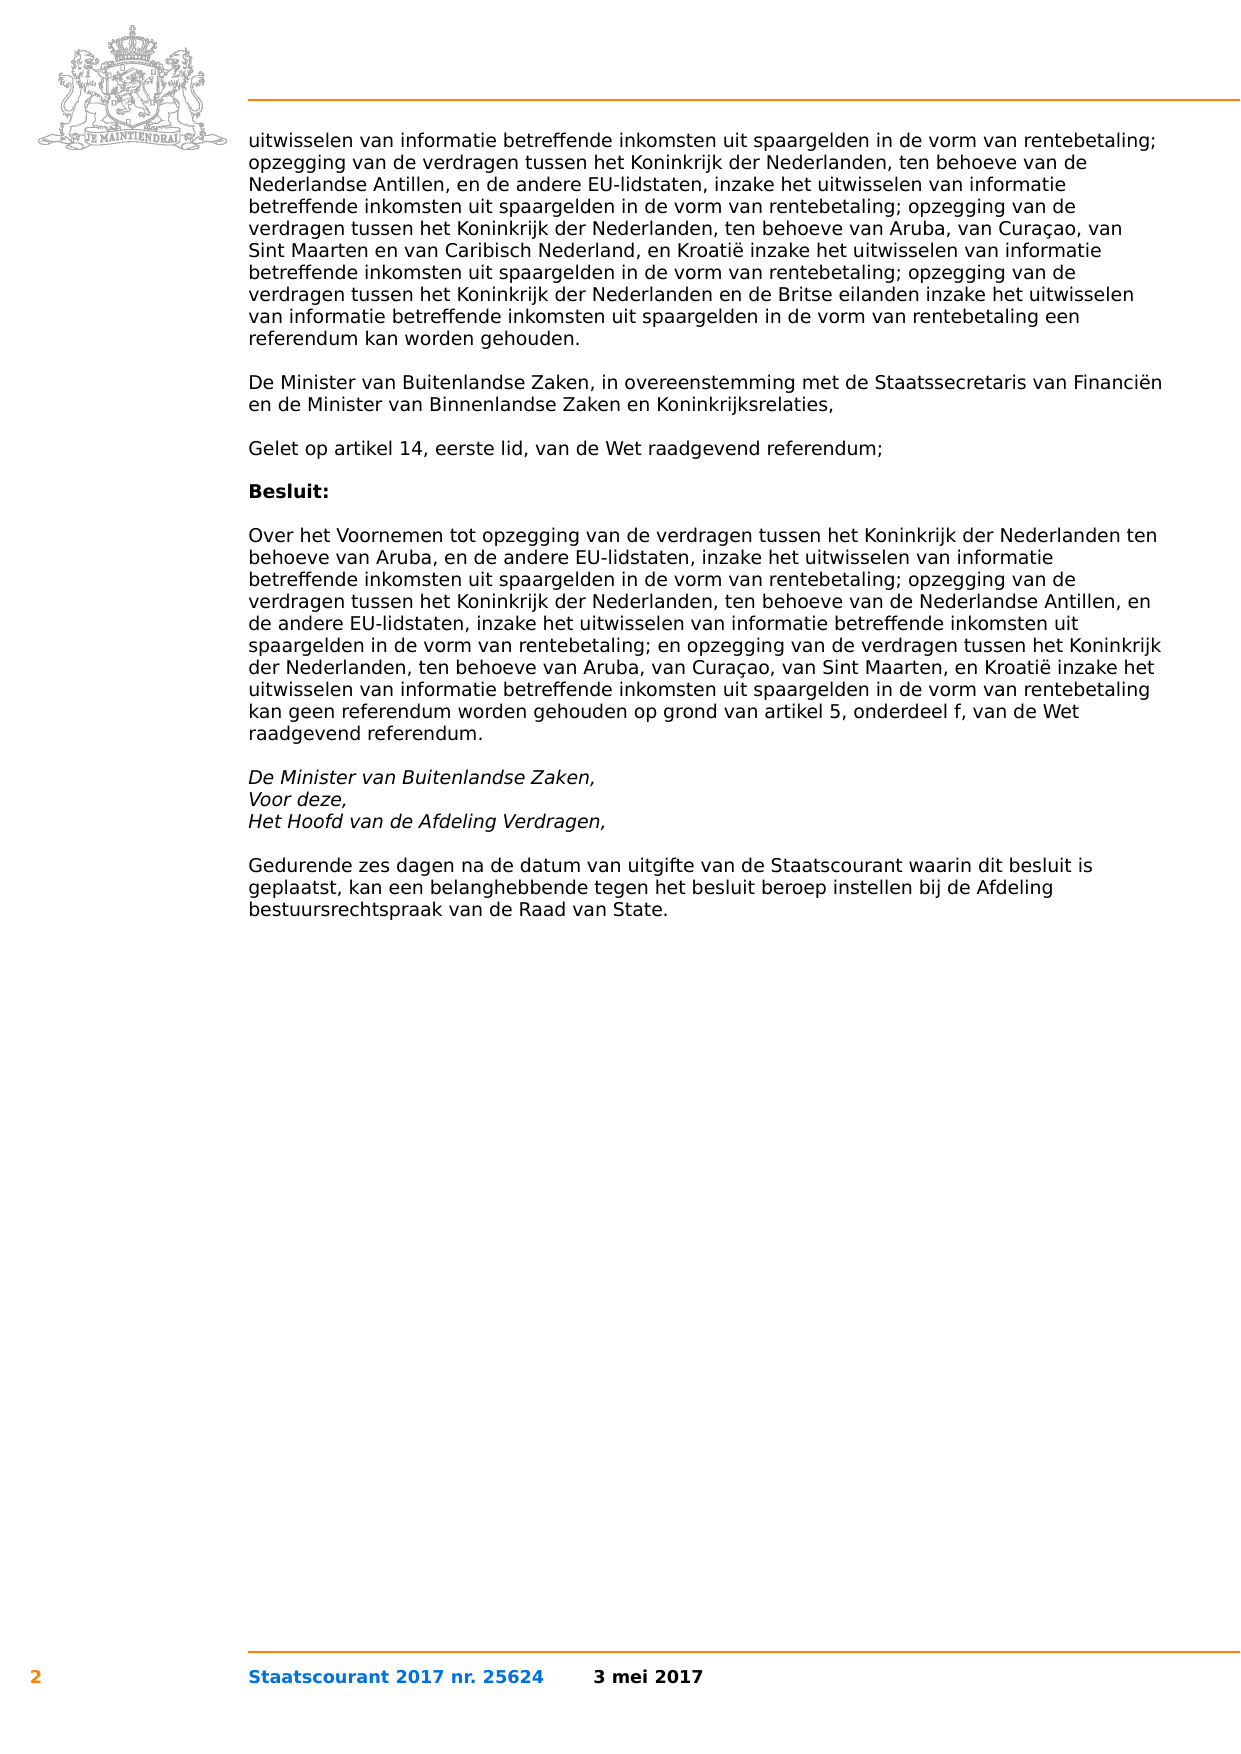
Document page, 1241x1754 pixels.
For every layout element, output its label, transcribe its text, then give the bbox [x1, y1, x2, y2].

text Over het Voornemen tot opzegging van de verdragen tussen het Koninkrijk der Nederlanden ten behoeve van Aruba, en de andere EU-lidstaten, inzake het uitwisselen van informatie betreffende inkomsten uit spaargelden in de vorm van rentebetaling; opzegging van de verdragen tussen het Koninkrijk der Nederlanden, ten behoeve van de Nederlandse Antillen, en de andere EU-lidstaten, inzake het uitwisselen van informatie betreffende inkomsten uit spaargelden in de vorm van rentebetaling; en opzegging van de verdragen tussen het Koninkrijk der Nederlanden, ten behoeve van Aruba, van Curaçao, van Sint Maarten, en Kroatië inzake het uitwisselen van informatie betreffende inkomsten uit spaargelden in de vorm van rentebetaling kan geen referendum worden gehouden op grond van artikel 5, onderdeel f, van de Wet raadgevend referendum. [248, 525, 1163, 745]
text Gelet op artikel 14, eerste lid, van de Wet raadgevend referendum; [248, 437, 1163, 459]
text uitwisselen van informatie betreffende inkomsten uit spaargelden in de vorm van rentebetaling; opzegging van de verdragen tussen het Koninkrijk der Nederlanden, ten behoeve van de Nederlandse Antillen, en de andere EU-lidstaten, inzake het uitwisselen van informatie betreffende inkomsten uit spaargelden in de vorm van rentebetaling; opzegging van de verdragen tussen het Koninkrijk der Nederlanden, ten behoeve van Aruba, van Curaçao, van Sint Maarten en van Caribisch Nederland, en Kroatië inzake het uitwisselen van informatie betreffende inkomsten uit spaargelden in de vorm van rentebetaling; opzegging van de verdragen tussen het Koninkrijk der Nederlanden en de Britse eilanden inzake het uitwisselen van informatie betreffende inkomsten uit spaargelden in de vorm van rentebetaling een referendum kan worden gehouden. [248, 130, 1163, 350]
text De Minister van Buitenlandse Zaken, in overeenstemming met de Staatssecretaris van Financiën en de Minister van Binnenlandse Zaken en Koninkrijksrelaties, [248, 372, 1163, 416]
text De Minister van Buitenlandse Zaken, Voor deze, Het Hoofd van de Afdeling Verdragen, [248, 767, 1163, 833]
text Gedurende zes dagen na de datum van uitgifte van de Staatscourant waarin dit besluit is geplaatst, kan een belanghebbende tegen het besluit beroep instellen bij de Afdeling bestuursrechtspraak van de Raad van State. [248, 854, 1163, 921]
text Besluit: [248, 481, 1163, 503]
picture [38, 25, 227, 150]
